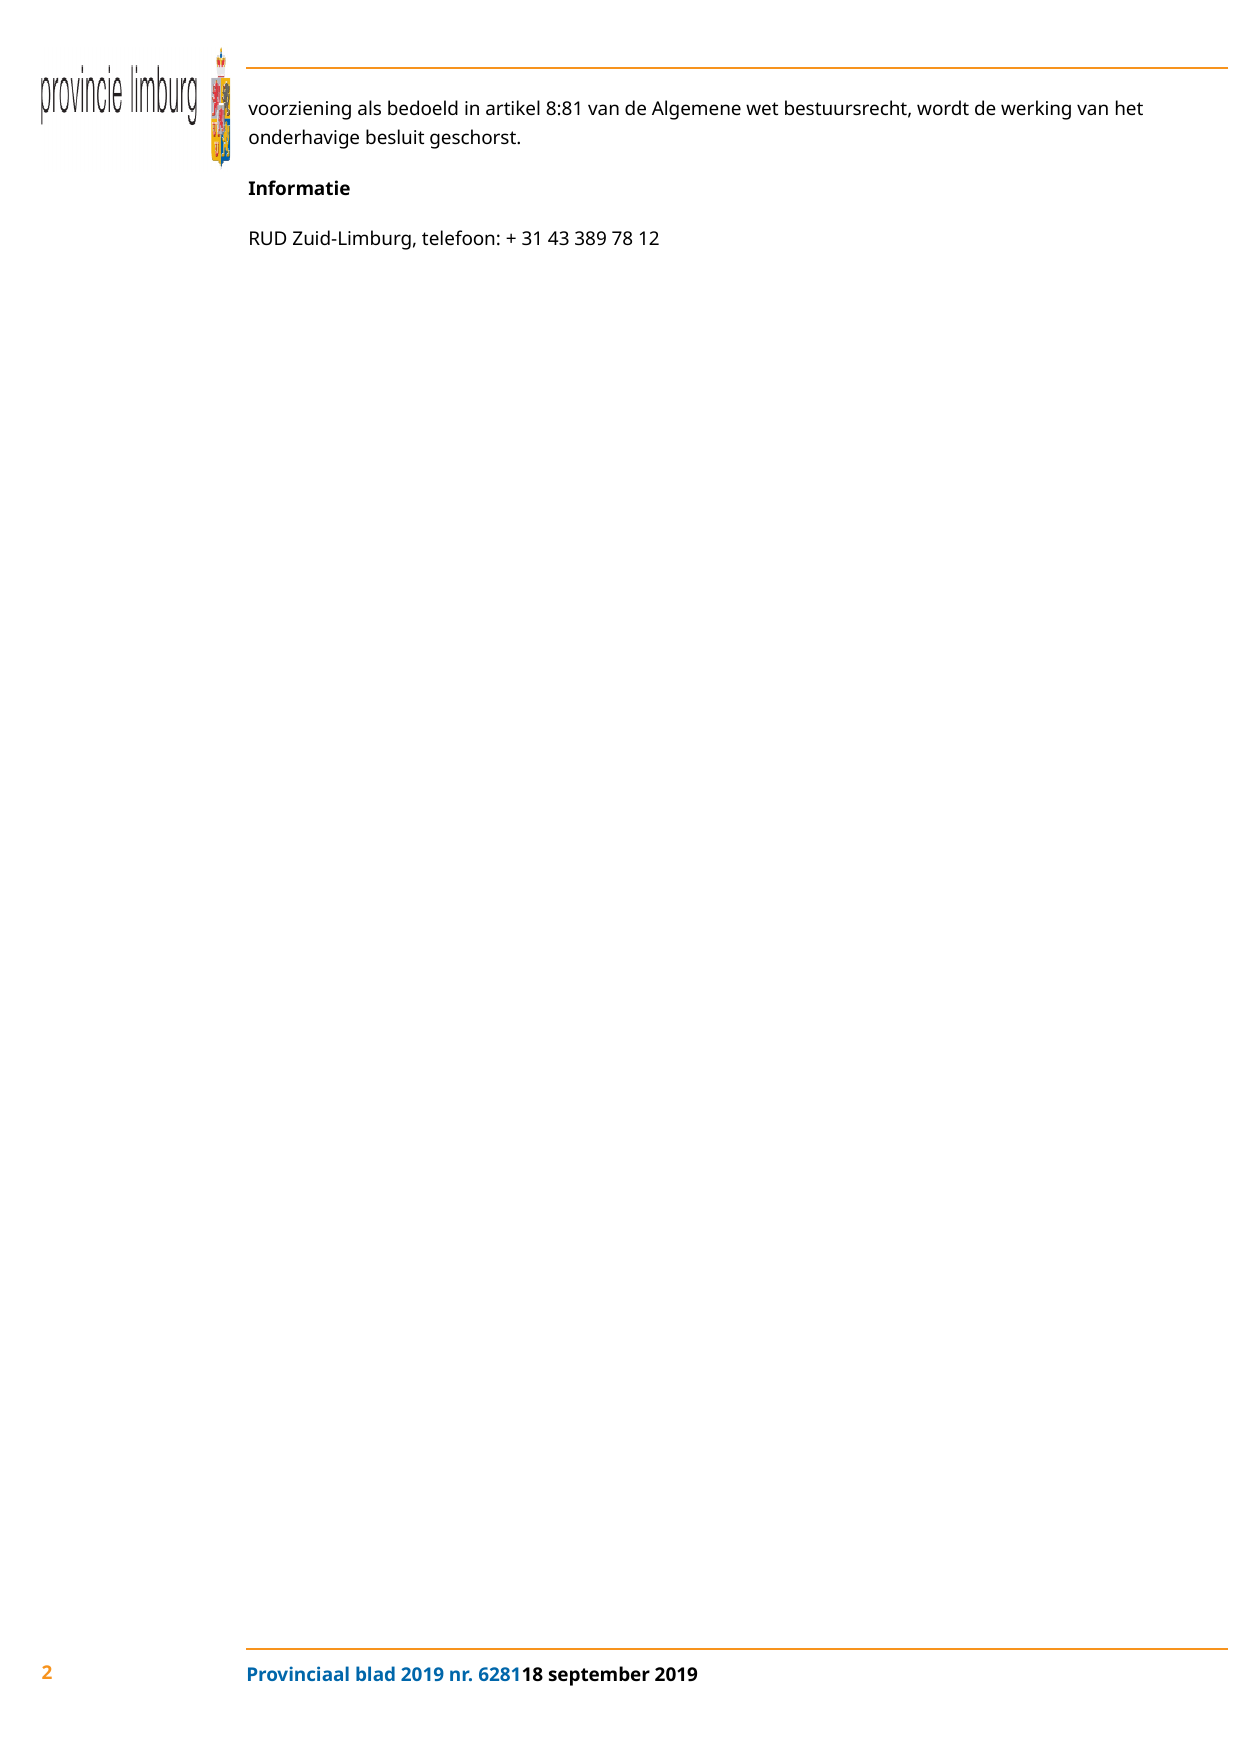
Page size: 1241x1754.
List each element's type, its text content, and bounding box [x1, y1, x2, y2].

text voorziening als bedoeld in artikel 8:81 van de Algemene wet bestuursrecht, wordt de werking van het onderhavige besluit geschorst. [248, 95, 1152, 150]
text Informatie [248, 175, 1152, 201]
text RUD Zuid-Limburg, telefoon: + 31 43 389 78 12 [248, 225, 1152, 251]
picture [41, 47, 231, 172]
